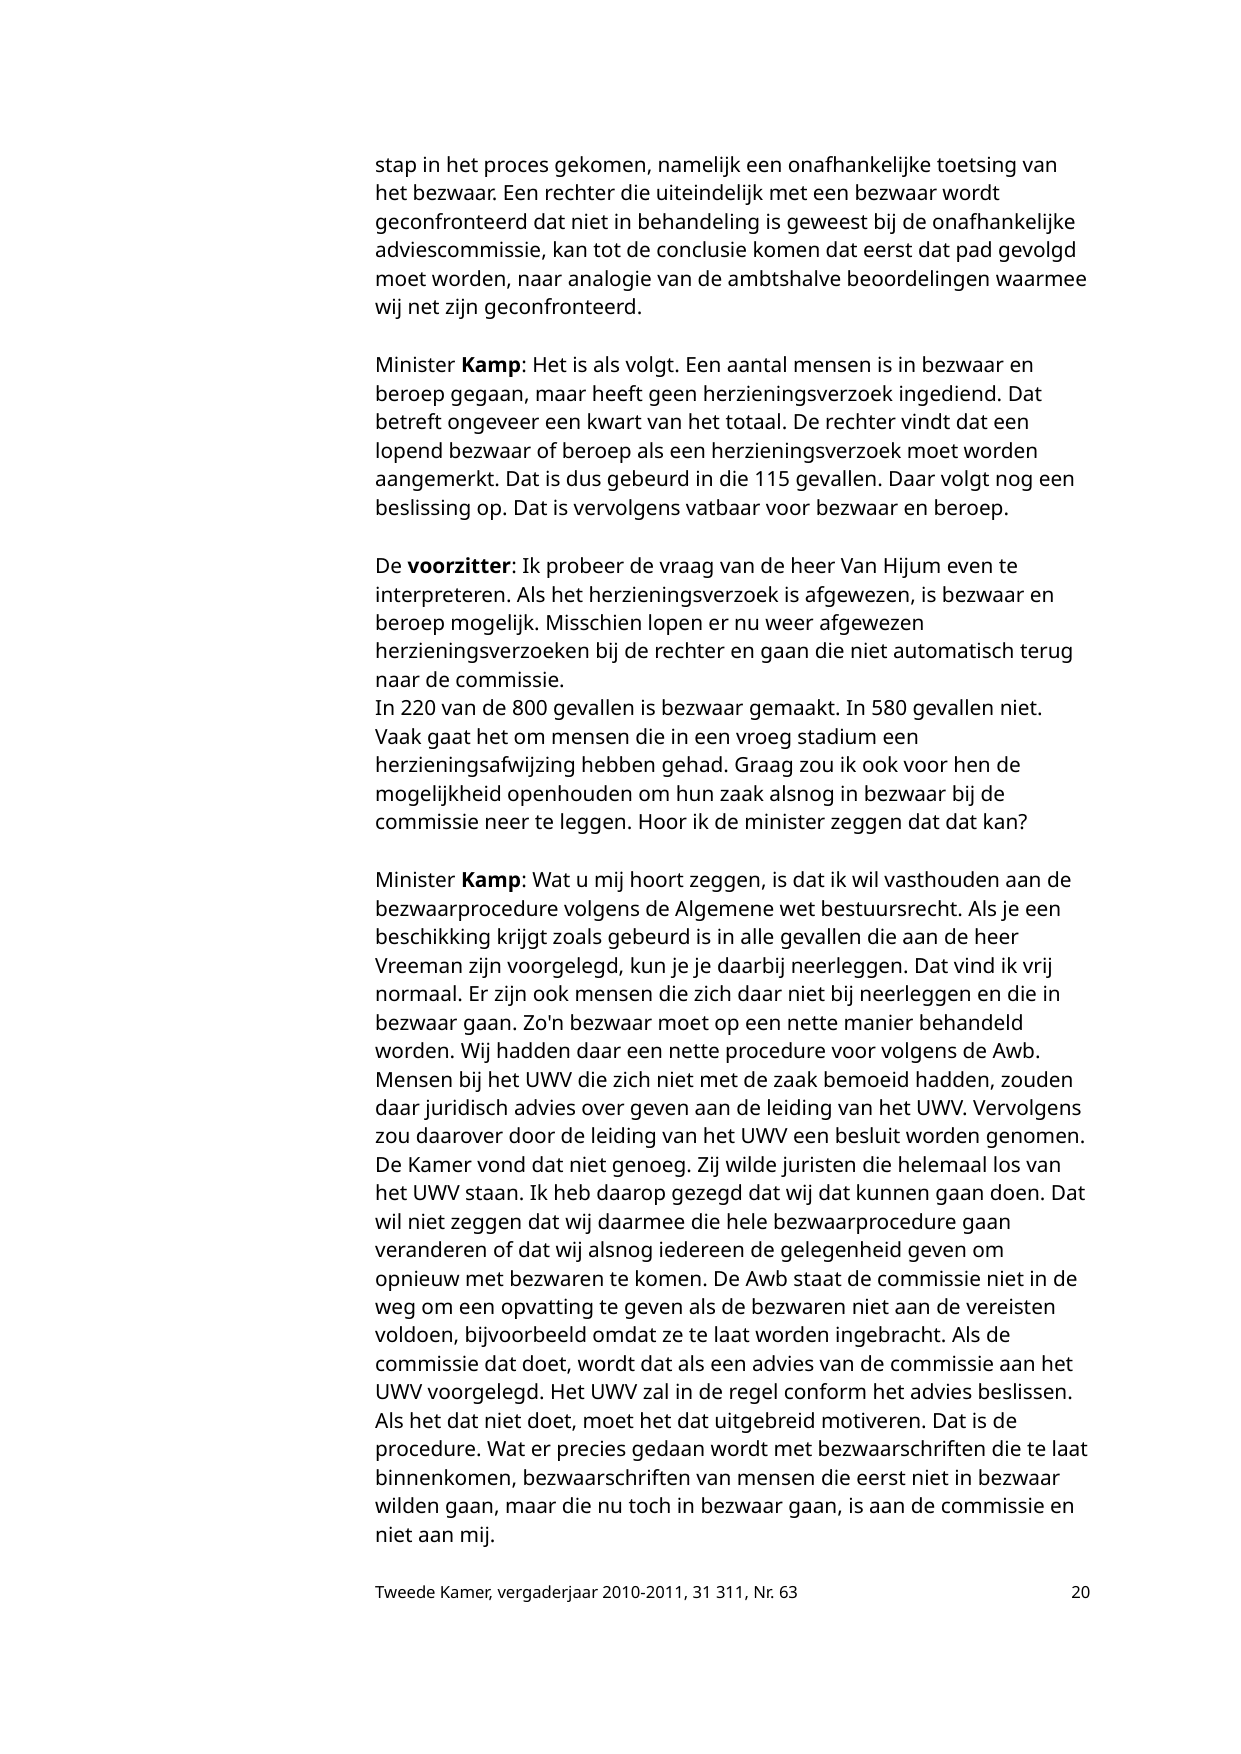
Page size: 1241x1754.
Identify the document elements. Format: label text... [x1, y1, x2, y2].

text De voorzitter: Ik probeer de vraag van de heer Van Hijum even te interpreteren. Als het herzieningsverzoek is afgewezen, is bezwaar en beroep mogelijk. Misschien lopen er nu weer afgewezen herzieningsverzoeken bij de rechter en gaan die niet automatisch terug naar de commissie. [375, 551, 1090, 693]
text Minister Kamp: Het is als volgt. Een aantal mensen is in bezwaar en beroep gegaan, maar heeft geen herzieningsverzoek ingediend. Dat betreft ongeveer een kwart van het totaal. De rechter vindt dat een lopend bezwaar of beroep als een herzieningsverzoek moet worden aangemerkt. Dat is dus gebeurd in die 115 gevallen. Daar volgt nog een beslissing op. Dat is vervolgens vatbaar voor bezwaar en beroep. [375, 351, 1090, 521]
text stap in het proces gekomen, namelijk een onafhankelijke toetsing van het bezwaar. Een rechter die uiteindelijk met een bezwaar wordt geconfronteerd dat niet in behandeling is geweest bij de onafhankelijke adviescommissie, kan tot de conclusie komen dat eerst dat pad gevolgd moet worden, naar analogie van de ambtshalve beoordelingen waarmee wij net zijn geconfronteerd. [375, 150, 1090, 321]
text Minister Kamp: Wat u mij hoort zeggen, is dat ik wil vasthouden aan de bezwaarprocedure volgens de Algemene wet bestuursrecht. Als je een beschikking krijgt zoals gebeurd is in alle gevallen die aan de heer Vreeman zijn voorgelegd, kun je je daarbij neerleggen. Dat vind ik vrij normaal. Er zijn ook mensen die zich daar niet bij neerleggen en die in bezwaar gaan. Zo'n bezwaar moet op een nette manier behandeld worden. Wij hadden daar een nette procedure voor volgens de Awb. Mensen bij het UWV die zich niet met de zaak bemoeid hadden, zouden daar juridisch advies over geven aan de leiding van het UWV. Vervolgens zou daarover door de leiding van het UWV een besluit worden genomen. De Kamer vond dat niet genoeg. Zij wilde juristen die helemaal los van het UWV staan. Ik heb daarop gezegd dat wij dat kunnen gaan doen. Dat wil niet zeggen dat wij daarmee die hele bezwaarprocedure gaan veranderen of dat wij alsnog iedereen de gelegenheid geven om opnieuw met bezwaren te komen. De Awb staat de commissie niet in de weg om een opvatting te geven als de bezwaren niet aan de vereisten voldoen, bijvoorbeeld omdat ze te laat worden ingebracht. Als de commissie dat doet, wordt dat als een advies van de commissie aan het UWV voorgelegd. Het UWV zal in de regel conform het advies beslissen. Als het dat niet doet, moet het dat uitgebreid motiveren. Dat is de procedure. Wat er precies gedaan wordt met bezwaarschriften die te laat binnenkomen, bezwaarschriften van mensen die eerst niet in bezwaar wilden gaan, maar die nu toch in bezwaar gaan, is aan de commissie en niet aan mij. [375, 866, 1090, 1548]
text In 220 van de 800 gevallen is bezwaar gemaakt. In 580 gevallen niet. Vaak gaat het om mensen die in een vroeg stadium een herzieningsafwijzing hebben gehad. Graag zou ik ook voor hen de mogelijkheid openhouden om hun zaak alsnog in bezwaar bij de commissie neer te leggen. Hoor ik de minister zeggen dat dat kan? [375, 693, 1090, 836]
